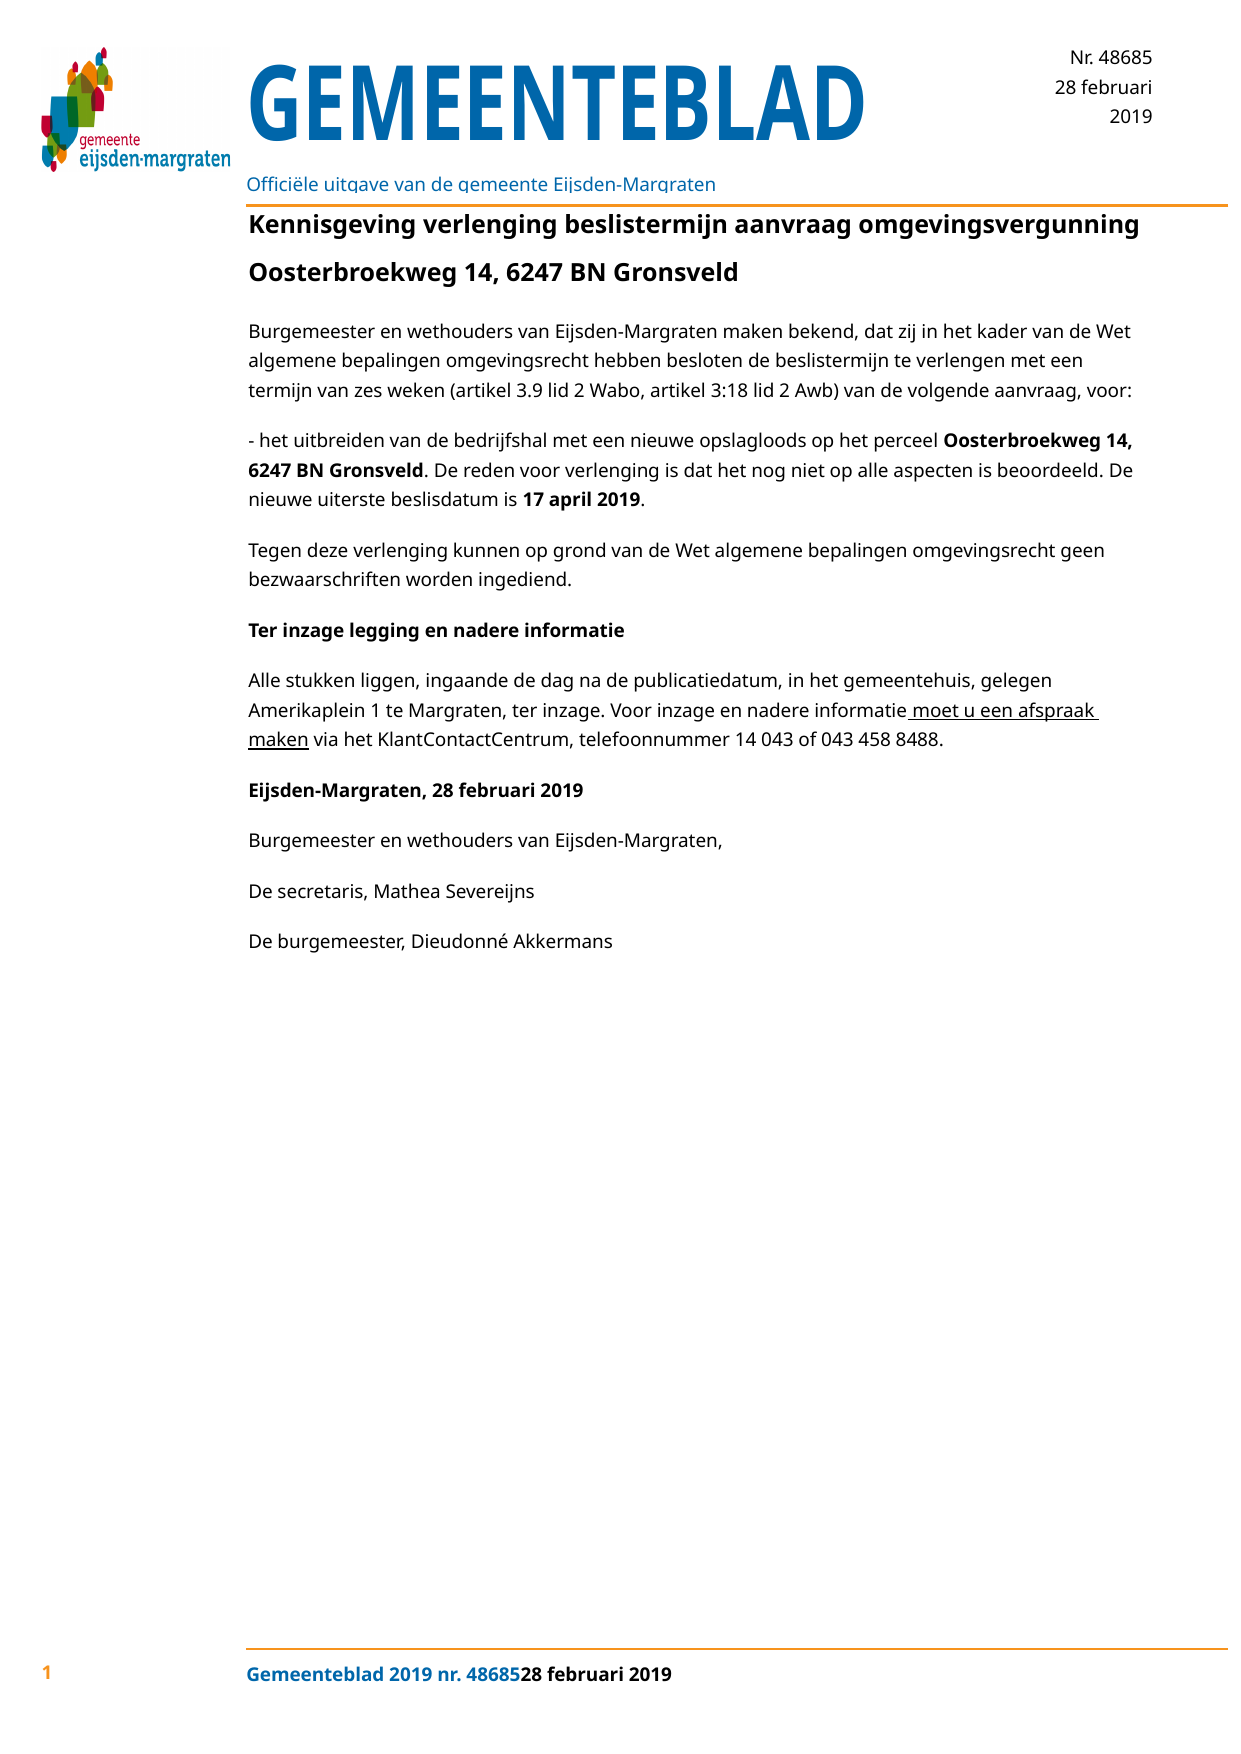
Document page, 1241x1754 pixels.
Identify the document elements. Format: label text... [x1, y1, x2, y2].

text Kennisgeving verlenging beslistermijn aanvraag omgevingsvergunning Oosterbroekweg 14, 6247 BN Gronsveld [248, 207, 1152, 288]
text Ter inzage legging en nadere informatie [248, 617, 1152, 643]
text De secretaris, Mathea Severeijns [248, 878, 1152, 904]
text Burgemeester en wethouders van Eijsden-Margraten maken bekend, dat zij in het kader van de Wet algemene bepalingen omgevingsrecht hebben besloten de beslistermijn te verlengen met een termijn van zes weken (artikel 3.9 lid 2 Wabo, artikel 3:18 lid 2 Awb) van de volgende aanvraag, voor: [248, 318, 1152, 403]
text Alle stukken liggen, ingaande de dag na de publicatiedatum, in het gemeentehuis, gelegen Amerikaplein 1 te Margraten, ter inzage. Voor inzage en nadere informatie moet u een afspraak maken via het KlantContactCentrum, telefoonnummer 14 043 of 043 458 8488. [248, 667, 1152, 752]
text Eijsden-Margraten, 28 februari 2019 [248, 777, 1152, 803]
text - het uitbreiden van de bedrijfshal met een nieuwe opslagloods op het perceel Oosterbroekweg 14, 6247 BN Gronsveld. De reden voor verlenging is dat het nog niet op alle aspecten is beoordeeld. De nieuwe uiterste beslisdatum is 17 april 2019. [248, 427, 1152, 512]
text Tegen deze verlenging kunnen op grond van de Wet algemene bepalingen omgevingsrecht geen bezwaarschriften worden ingediend. [248, 537, 1152, 592]
text De burgemeester, Dieudonné Akkermans [248, 928, 1152, 954]
picture [41, 47, 231, 172]
text Burgemeester en wethouders van Eijsden-Margraten, [248, 827, 1152, 853]
